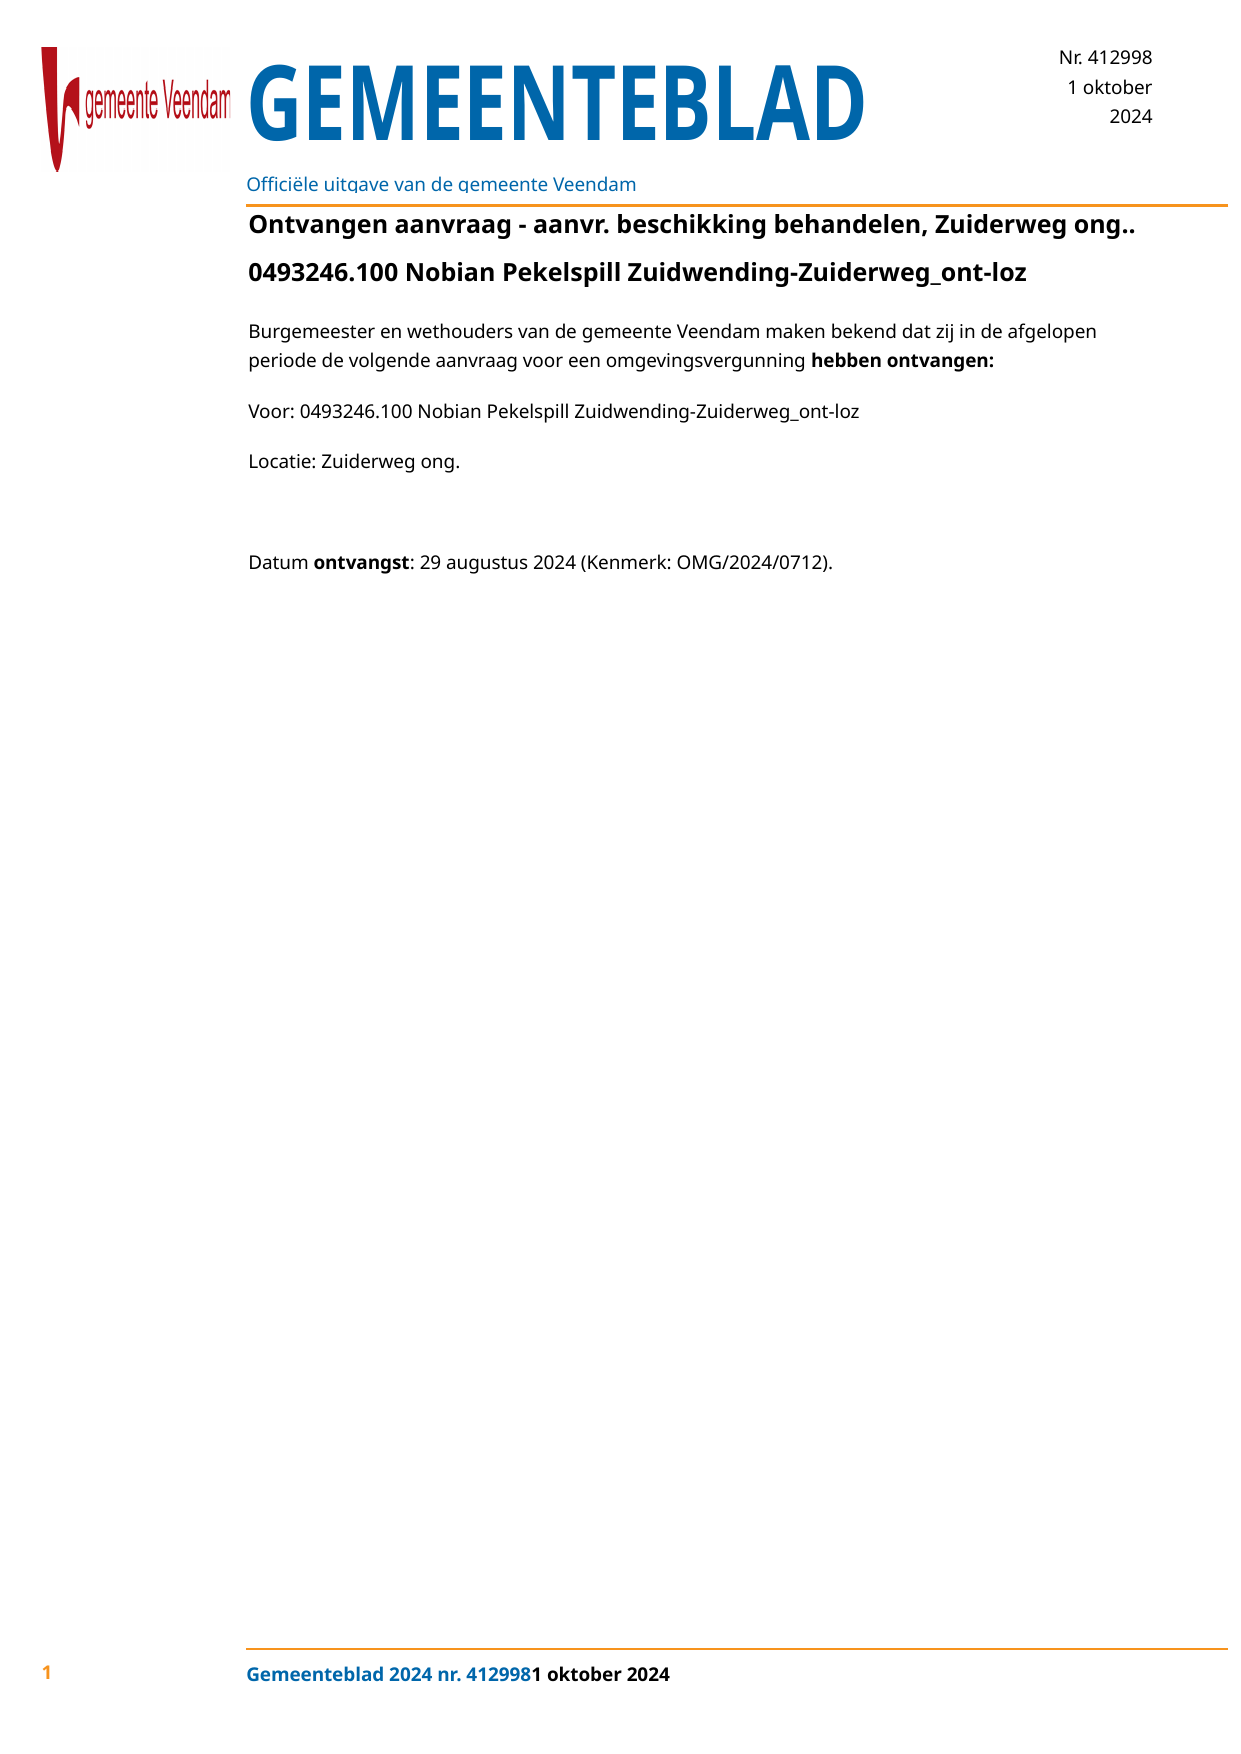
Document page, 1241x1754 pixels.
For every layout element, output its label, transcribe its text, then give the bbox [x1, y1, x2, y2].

picture [41, 47, 231, 172]
text Datum ontvangst: 29 augustus 2024 (Kenmerk: OMG/2024/0712). [248, 549, 1152, 575]
text Locatie: Zuiderweg ong. [248, 448, 1152, 474]
text Ontvangen aanvraag - aanvr. beschikking behandelen, Zuiderweg ong.. 0493246.100 Nobian Pekelspill Zuidwending-Zuiderweg_ont-loz [248, 207, 1152, 288]
text Burgemeester en wethouders van de gemeente Veendam maken bekend dat zij in de afgelopen periode de volgende aanvraag voor een omgevingsvergunning hebben ontvangen: [248, 318, 1152, 373]
text Voor: 0493246.100 Nobian Pekelspill Zuidwending-Zuiderweg_ont-loz [248, 398, 1152, 424]
